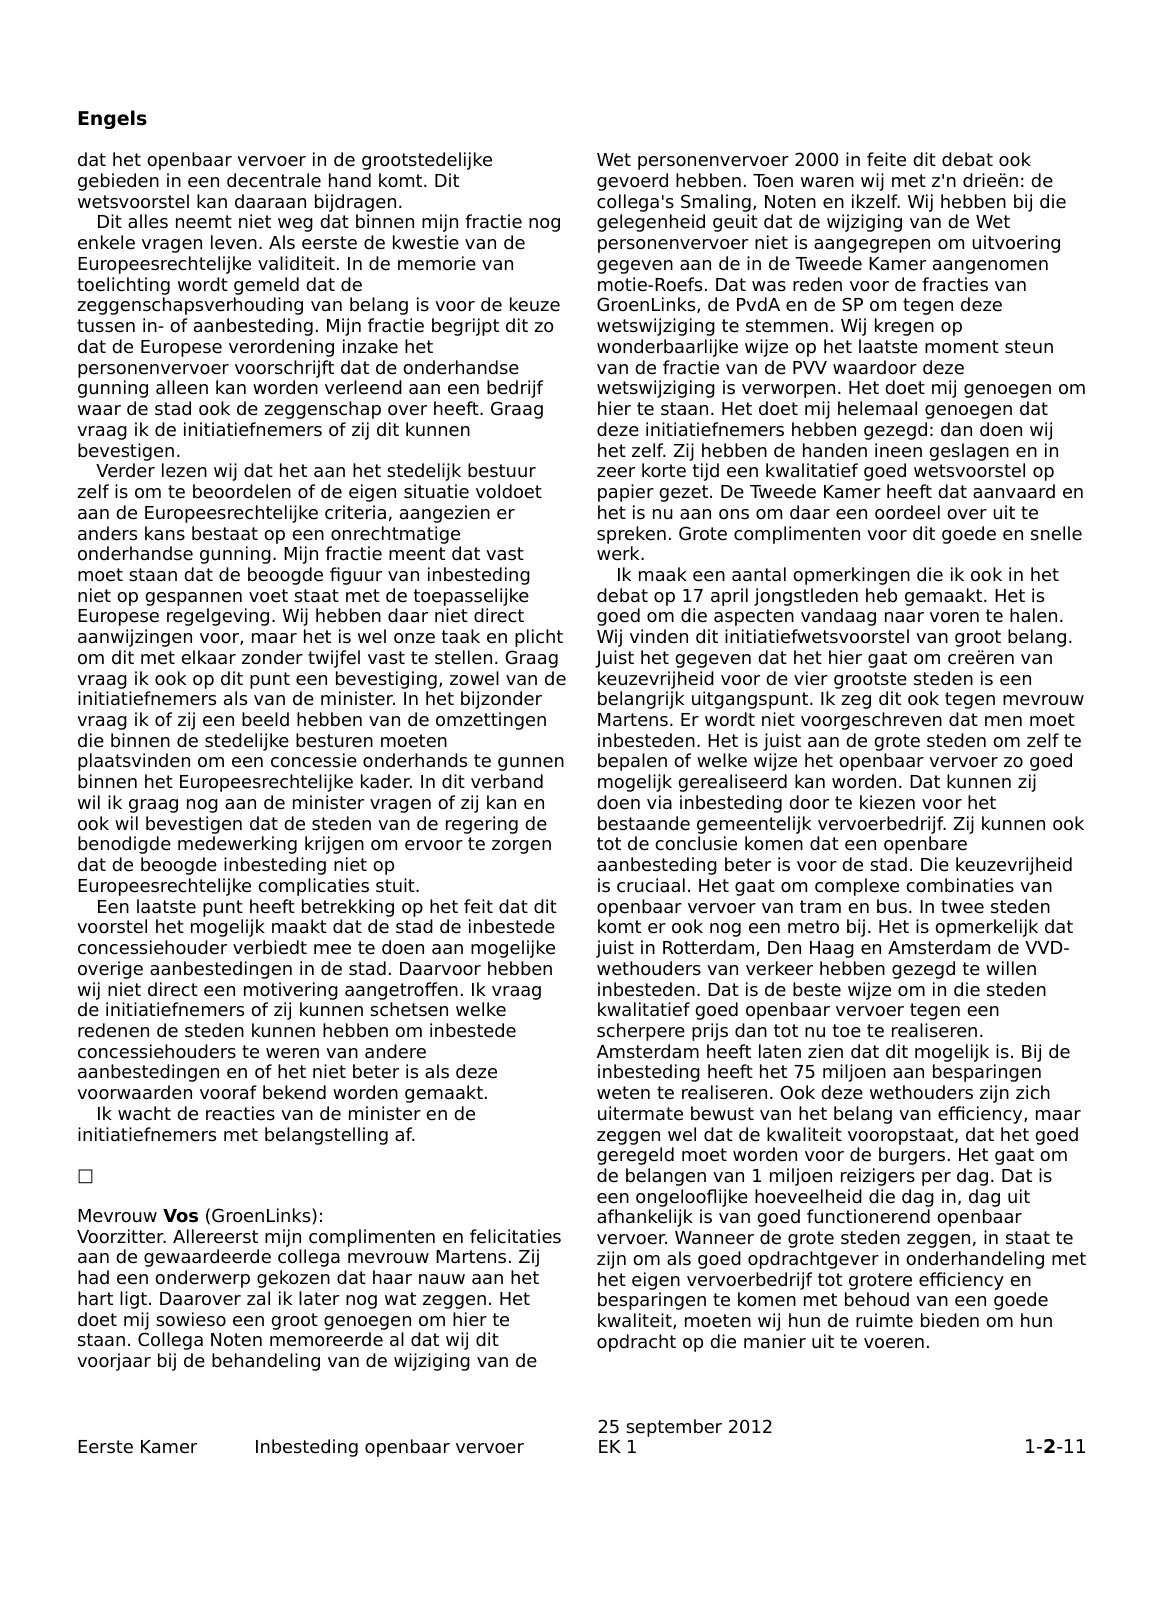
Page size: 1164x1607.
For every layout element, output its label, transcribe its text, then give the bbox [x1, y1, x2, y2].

text Verder lezen wij dat het aan het stedelijk bestuur zelf is om te beoordelen of de eigen situatie voldoet aan de Europeesrechtelijke criteria, aangezien er anders kans bestaat op een onrechtmatige onderhandse gunning. Mijn fractie meent dat vast moet staan dat de beoogde figuur van inbesteding niet op gespannen voet staat met de toepasselijke Europese regelgeving. Wij hebben daar niet direct aanwijzingen voor, maar het is wel onze taak en plicht om dit met elkaar zonder twijfel vast te stellen. Graag vraag ik ook op dit punt een bevestiging, zowel van de initiatiefnemers als van de minister. In het bijzonder vraag ik of zij een beeld hebben van de omzettingen die binnen de stedelijke besturen moeten plaatsvinden om een concessie onderhands te gunnen binnen het Europeesrechtelijke kader. In dit verband wil ik graag nog aan de minister vragen of zij kan en ook wil bevestigen dat de steden van de regering de benodigde medewerking krijgen om ervoor te zorgen dat de beoogde inbesteding niet op Europeesrechtelijke complicaties stuit. [77, 461, 567, 896]
text Mevrouw Vos (GroenLinks): [77, 1206, 567, 1227]
text dat het openbaar vervoer in de grootstedelijke gebieden in een decentrale hand komt. Dit wetsvoorstel kan daaraan bijdragen. [77, 150, 567, 212]
text Dit alles neemt niet weg dat binnen mijn fractie nog enkele vragen leven. Als eerste de kwestie van de Europeesrechtelijke validiteit. In de memorie van toelichting wordt gemeld dat de zeggenschapsverhouding van belang is voor de keuze tussen in- of aanbesteding. Mijn fractie begrijpt dit zo dat de Europese verordening inzake het personenvervoer voorschrijft dat de onderhandse gunning alleen kan worden verleend aan een bedrijf waar de stad ook de zeggenschap over heeft. Graag vraag ik de initiatiefnemers of zij dit kunnen bevestigen. [77, 212, 567, 461]
text Voorzitter. Allereerst mijn complimenten en felicitaties aan de gewaardeerde collega mevrouw Martens. Zij had een onderwerp gekozen dat haar nauw aan het hart ligt. Daarover zal ik later nog wat zeggen. Het doet mij sowieso een groot genoegen om hier te staan. Collega Noten memoreerde al dat wij dit voorjaar bij de behandeling van de wijziging van de [77, 1227, 567, 1372]
text Wet personenvervoer 2000 in feite dit debat ook gevoerd hebben. Toen waren wij met z'n drieën: de collega's Smaling, Noten en ikzelf. Wij hebben bij die gelegenheid geuit dat de wijziging van de Wet personenvervoer niet is aangegrepen om uitvoering gegeven aan de in de Tweede Kamer aangenomen motie-Roefs. Dat was reden voor de fracties van GroenLinks, de PvdA en de SP om tegen deze wetswijziging te stemmen. Wij kregen op wonderbaarlijke wijze op het laatste moment steun van de fractie van de PVV waardoor deze wetswijziging is verworpen. Het doet mij genoegen om hier te staan. Het doet mij helemaal genoegen dat deze initiatiefnemers hebben gezegd: dan doen wij het zelf. Zij hebben de handen ineen geslagen en in zeer korte tijd een kwalitatief goed wetsvoorstel op papier gezet. De Tweede Kamer heeft dat aanvaard en het is nu aan ons om daar een oordeel over uit te spreken. Grote complimenten voor dit goede en snelle werk. [596, 150, 1087, 565]
text □ [77, 1165, 567, 1186]
text Een laatste punt heeft betrekking op het feit dat dit voorstel het mogelijk maakt dat de stad de inbestede concessiehouder verbiedt mee te doen aan mogelijke overige aanbestedingen in de stad. Daarvoor hebben wij niet direct een motivering aangetroffen. Ik vraag de initiatiefnemers of zij kunnen schetsen welke redenen de steden kunnen hebben om inbestede concessiehouders te weren van andere aanbestedingen en of het niet beter is als deze voorwaarden vooraf bekend worden gemaakt. [77, 896, 567, 1104]
text Ik maak een aantal opmerkingen die ik ook in het debat op 17 april jongstleden heb gemaakt. Het is goed om die aspecten vandaag naar voren te halen. Wij vinden dit initiatiefwetsvoorstel van groot belang. Juist het gegeven dat het hier gaat om creëren van keuzevrijheid voor de vier grootste steden is een belangrijk uitgangspunt. Ik zeg dit ook tegen mevrouw Martens. Er wordt niet voorgeschreven dat men moet inbesteden. Het is juist aan de grote steden om zelf te bepalen of welke wijze het openbaar vervoer zo goed mogelijk gerealiseerd kan worden. Dat kunnen zij doen via inbesteding door te kiezen voor het bestaande gemeentelijk vervoerbedrijf. Zij kunnen ook tot de conclusie komen dat een openbare aanbesteding beter is voor de stad. Die keuzevrijheid is cruciaal. Het gaat om complexe combinaties van openbaar vervoer van tram en bus. In twee steden komt er ook nog een metro bij. Het is opmerkelijk dat juist in Rotterdam, Den Haag en Amsterdam de VVD-wethouders van verkeer hebben gezegd te willen inbesteden. Dat is de beste wijze om in die steden kwalitatief goed openbaar vervoer tegen een scherpere prijs dan tot nu toe te realiseren. Amsterdam heeft laten zien dat dit mogelijk is. Bij de inbesteding heeft het 75 miljoen aan besparingen weten te realiseren. Ook deze wethouders zijn zich uitermate bewust van het belang van efficiency, maar zeggen wel dat de kwaliteit vooropstaat, dat het goed geregeld moet worden voor de burgers. Het gaat om de belangen van 1 miljoen reizigers per dag. Dat is een ongelooflijke hoeveelheid die dag in, dag uit afhankelijk is van goed functionerend openbaar vervoer. Wanneer de grote steden zeggen, in staat te zijn om als goed opdrachtgever in onderhandeling met het eigen vervoerbedrijf tot grotere efficiency en besparingen te komen met behoud van een goede kwaliteit, moeten wij hun de ruimte bieden om hun opdracht op die manier uit te voeren. [596, 565, 1087, 1352]
text Ik wacht de reacties van de minister en de initiatiefnemers met belangstelling af. [77, 1104, 567, 1145]
